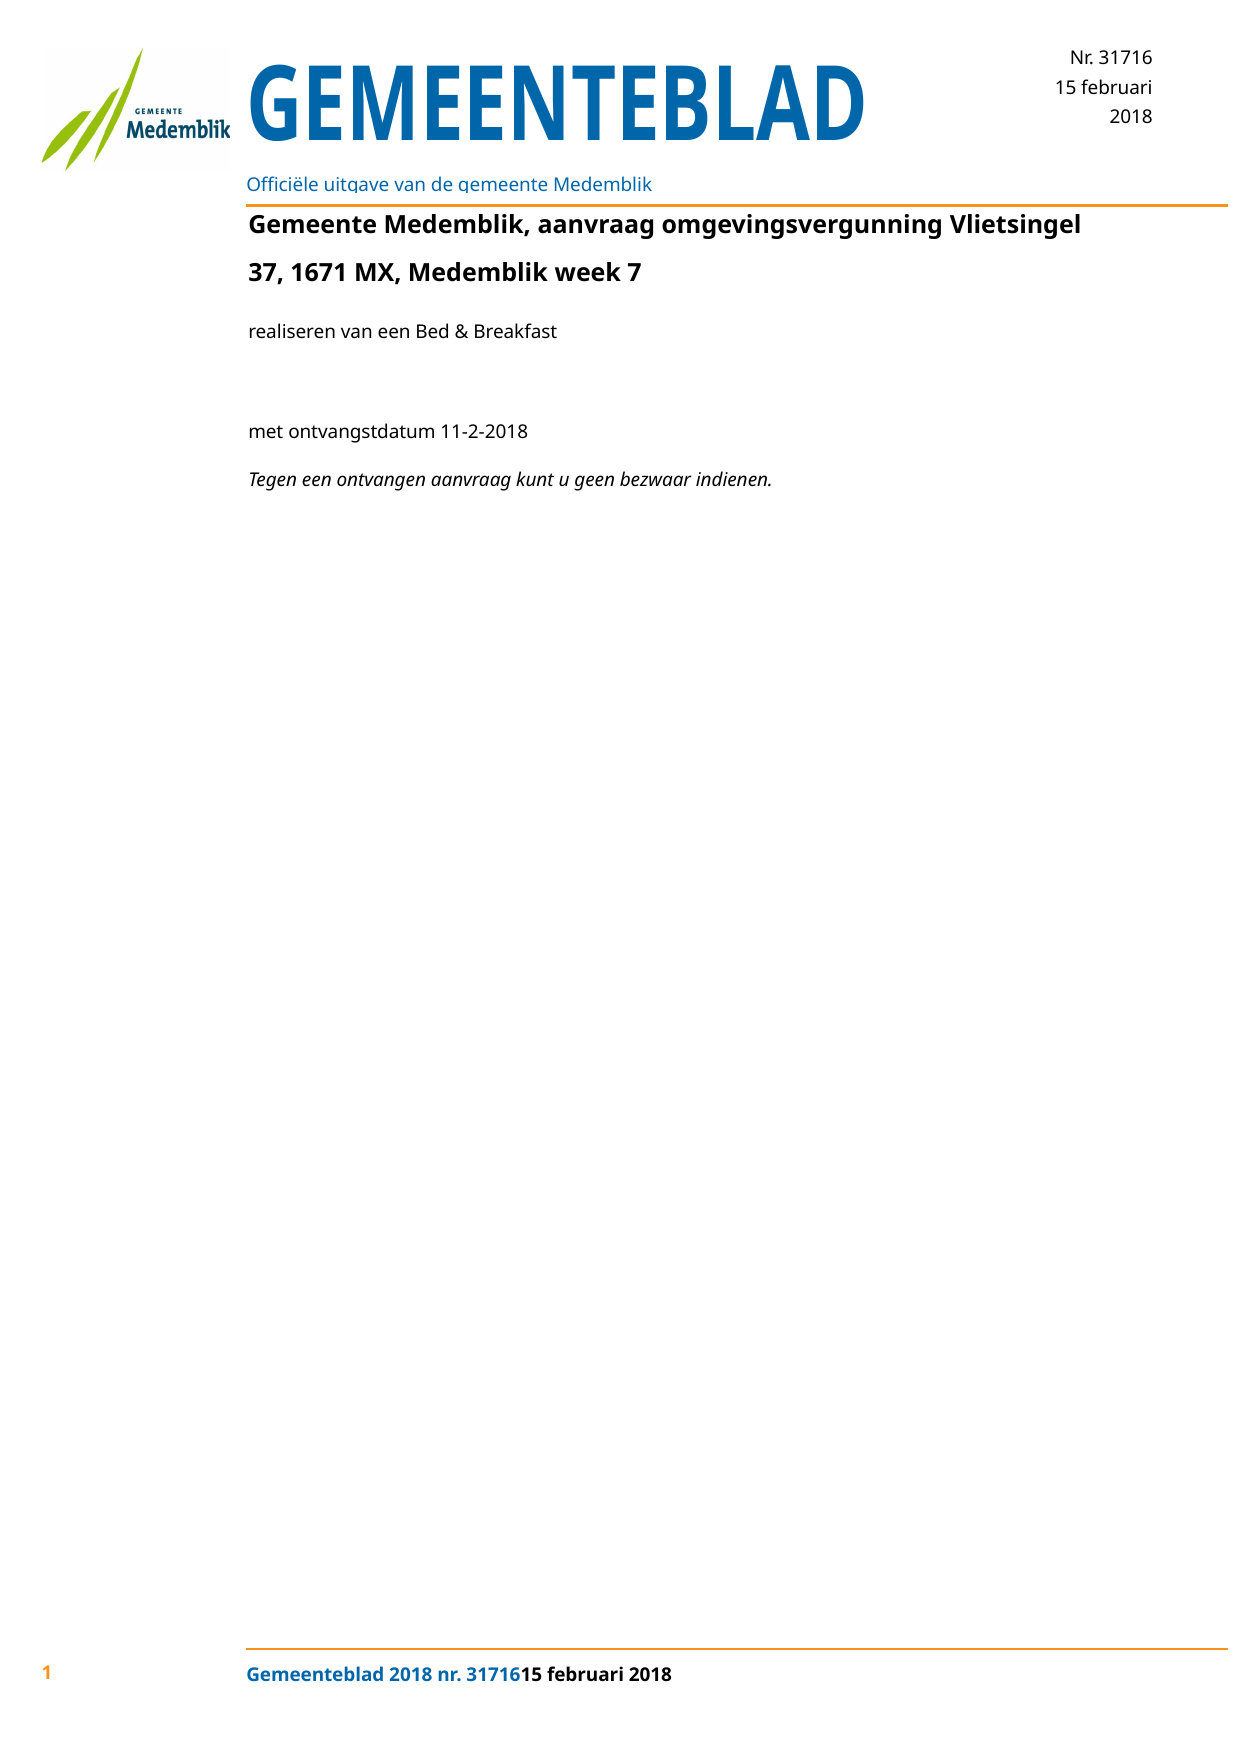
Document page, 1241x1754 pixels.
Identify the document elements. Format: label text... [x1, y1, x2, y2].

text Tegen een ontvangen aanvraag kunt u geen bezwaar indienen. [248, 467, 1152, 492]
text Gemeente Medemblik, aanvraag omgevingsvergunning Vlietsingel 37, 1671 MX, Medemblik week 7 [248, 207, 1152, 288]
picture [41, 47, 231, 172]
text met ontvangstdatum 11-2-2018 [248, 419, 1152, 444]
text realiseren van een Bed & Breakfast [248, 318, 1152, 344]
